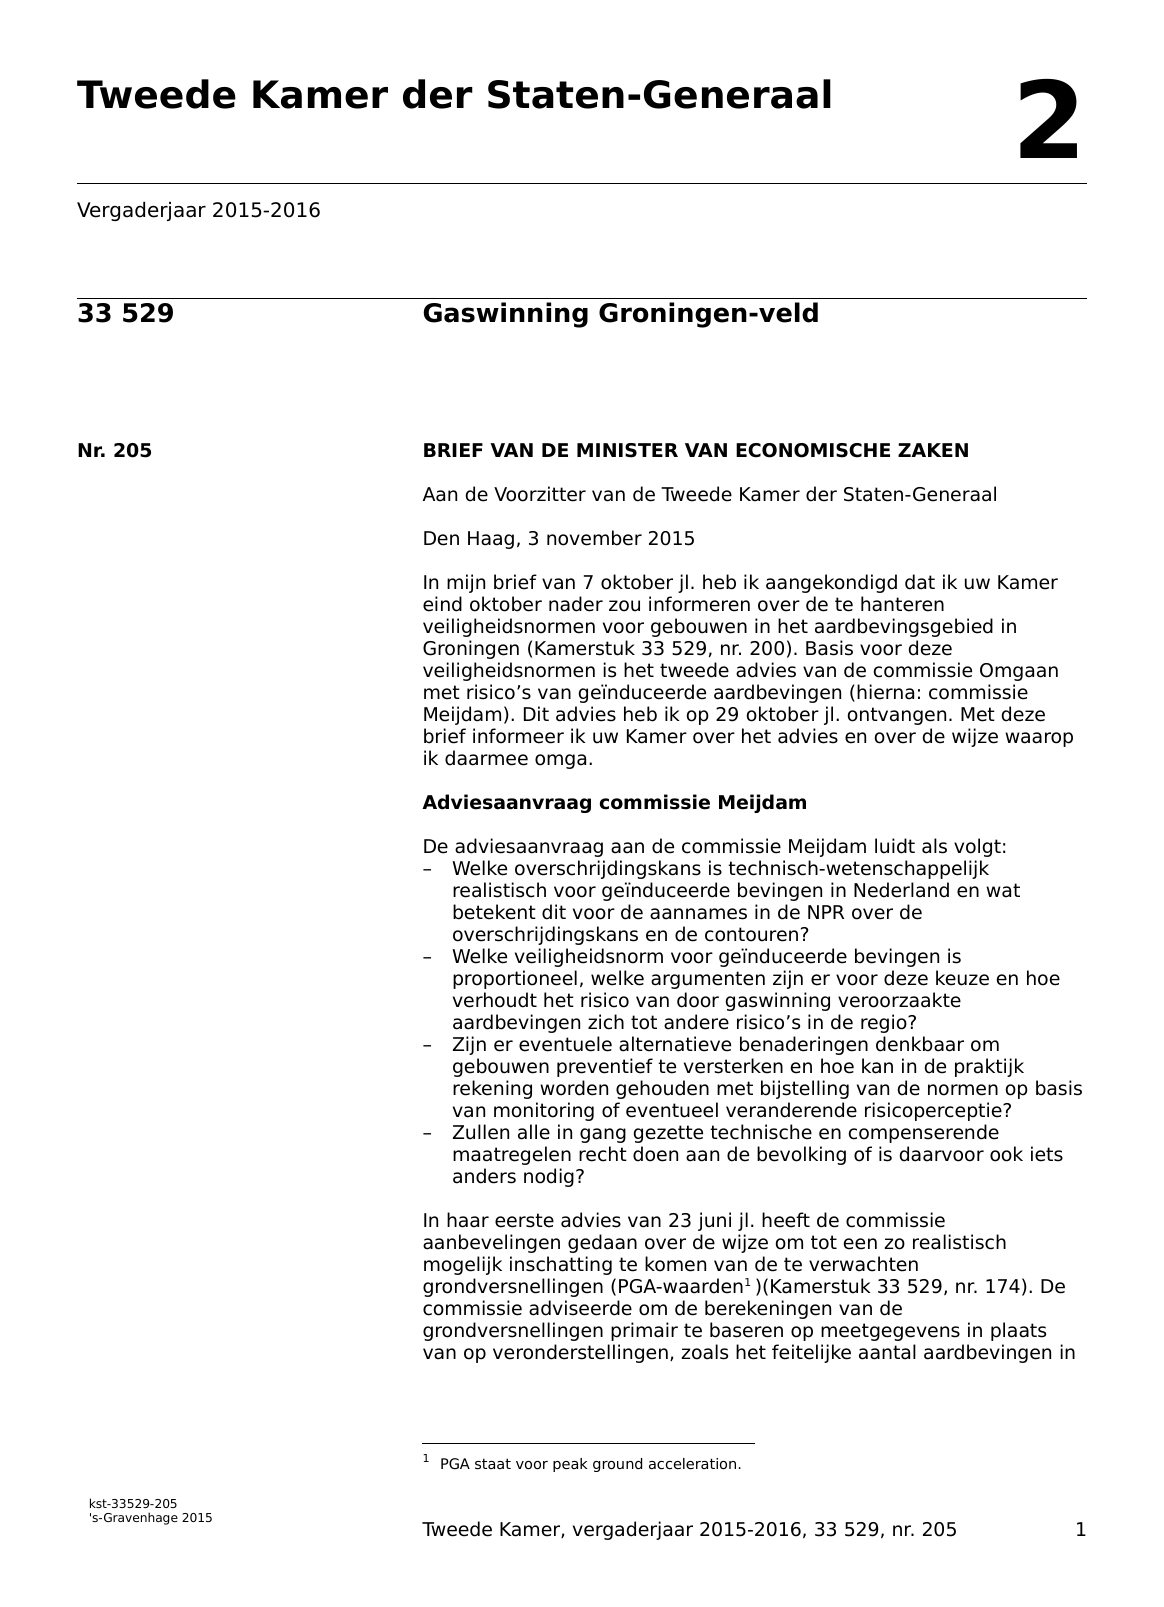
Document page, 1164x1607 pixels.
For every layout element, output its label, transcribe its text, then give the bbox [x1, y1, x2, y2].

text – Zullen alle in gang gezette technische en compenserende maatregelen recht doen aan de bevolking of is daarvoor ook iets anders nodig? [422, 1122, 1087, 1188]
subtitle Nr. 205 BRIEF VAN DE MINISTER VAN ECONOMISCHE ZAKEN [77, 440, 1087, 462]
text Aan de Voorzitter van de Tweede Kamer der Staten-Generaal [422, 484, 1087, 506]
text – Zijn er eventuele alternatieve benaderingen denkbaar om gebouwen preventief te versterken en hoe kan in de praktijk rekening worden gehouden met bijstelling van de normen op basis van monitoring of eventueel veranderende risicoperceptie? [422, 1034, 1087, 1122]
text – Welke veiligheidsnorm voor geïnduceerde bevingen is proportioneel, welke argumenten zijn er voor deze keuze en hoe verhoudt het risico van door gaswinning veroorzaakte aardbevingen zich tot andere risico’s in de regio? [422, 946, 1087, 1034]
text PGA staat voor peak ground acceleration. [422, 1452, 1087, 1474]
table_header Tweede Kamer der Staten-Generaal [77, 59, 886, 183]
text kst-33529-205 [88, 1497, 323, 1511]
text Den Haag, 3 november 2015 [422, 528, 1087, 550]
subtitle 33 529 Gaswinning Groningen-veld [77, 299, 1087, 329]
text De adviesaanvraag aan de commissie Meijdam luidt als volgt: [422, 836, 1087, 858]
text In haar eerste advies van 23 juni jl. heeft de commissie aanbevelingen gedaan over de wijze om tot een zo realistisch mogelijk inschatting te komen van de te verwachten grondversnellingen (PGA-waarden)(Kamerstuk 33 529, nr. 174). De commissie adviseerde om de berekeningen van de grondversnellingen primair te baseren op meetgegevens in plaats van op veronderstellingen, zoals het feitelijke aantal aardbevingen in [422, 1210, 1087, 1364]
text 's-Gravenhage 2015 [88, 1511, 323, 1525]
subtitle Adviesaanvraag commissie Meijdam [422, 792, 1087, 814]
text – Welke overschrijdingskans is technisch-wetenschappelijk realistisch voor geïnduceerde bevingen in Nederland en wat betekent dit voor de aannames in de NPR over de overschrijdingskans en de contouren? [422, 858, 1087, 946]
table_header 2 [886, 59, 1087, 183]
text In mijn brief van 7 oktober jl. heb ik aangekondigd dat ik uw Kamer eind oktober nader zou informeren over de te hanteren veiligheidsnormen voor gebouwen in het aardbevingsgebied in Groningen (Kamerstuk 33 529, nr. 200). Basis voor deze veiligheidsnormen is het tweede advies van de commissie Omgaan met risico’s van geïnduceerde aardbevingen (hierna: commissie Meijdam). Dit advies heb ik op 29 oktober jl. ontvangen. Met deze brief informeer ik uw Kamer over het advies en over de wijze waarop ik daarmee omga. [422, 572, 1087, 770]
table_cell Vergaderjaar 2015-2016 [77, 184, 1087, 298]
